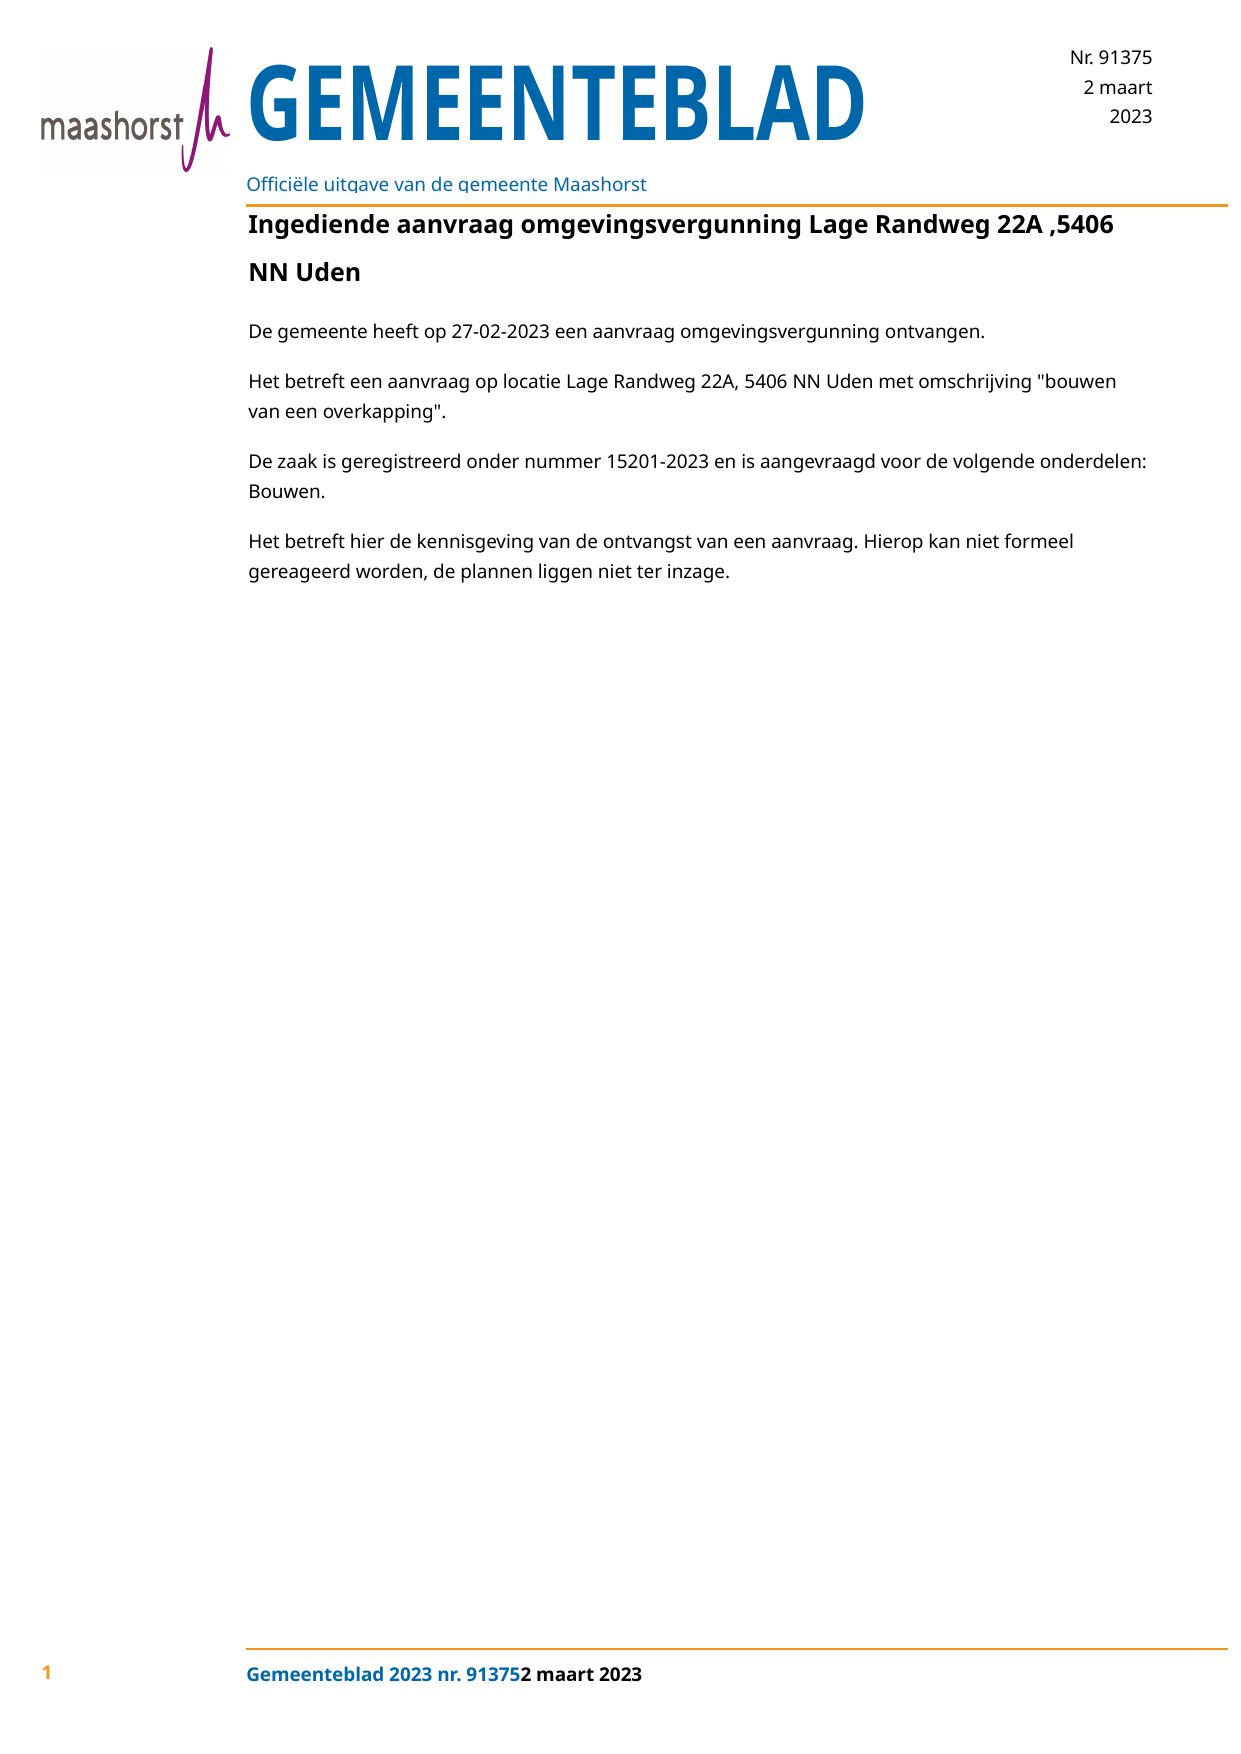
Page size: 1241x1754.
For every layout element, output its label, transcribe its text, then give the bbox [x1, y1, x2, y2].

text Het betreft een aanvraag op locatie Lage Randweg 22A, 5406 NN Uden met omschrijving "bouwen van een overkapping". [248, 368, 1152, 424]
text De gemeente heeft op 27-02-2023 een aanvraag omgevingsvergunning ontvangen. [248, 318, 1152, 344]
text Het betreft hier de kennisgeving van de ontvangst van een aanvraag. Hierop kan niet formeel gereageerd worden, de plannen liggen niet ter inzage. [248, 528, 1152, 584]
text De zaak is geregistreerd onder nummer 15201-2023 en is aangevraagd voor de volgende onderdelen: Bouwen. [248, 448, 1152, 504]
picture [41, 47, 231, 172]
text Ingediende aanvraag omgevingsvergunning Lage Randweg 22A ,5406 NN Uden [248, 207, 1152, 288]
